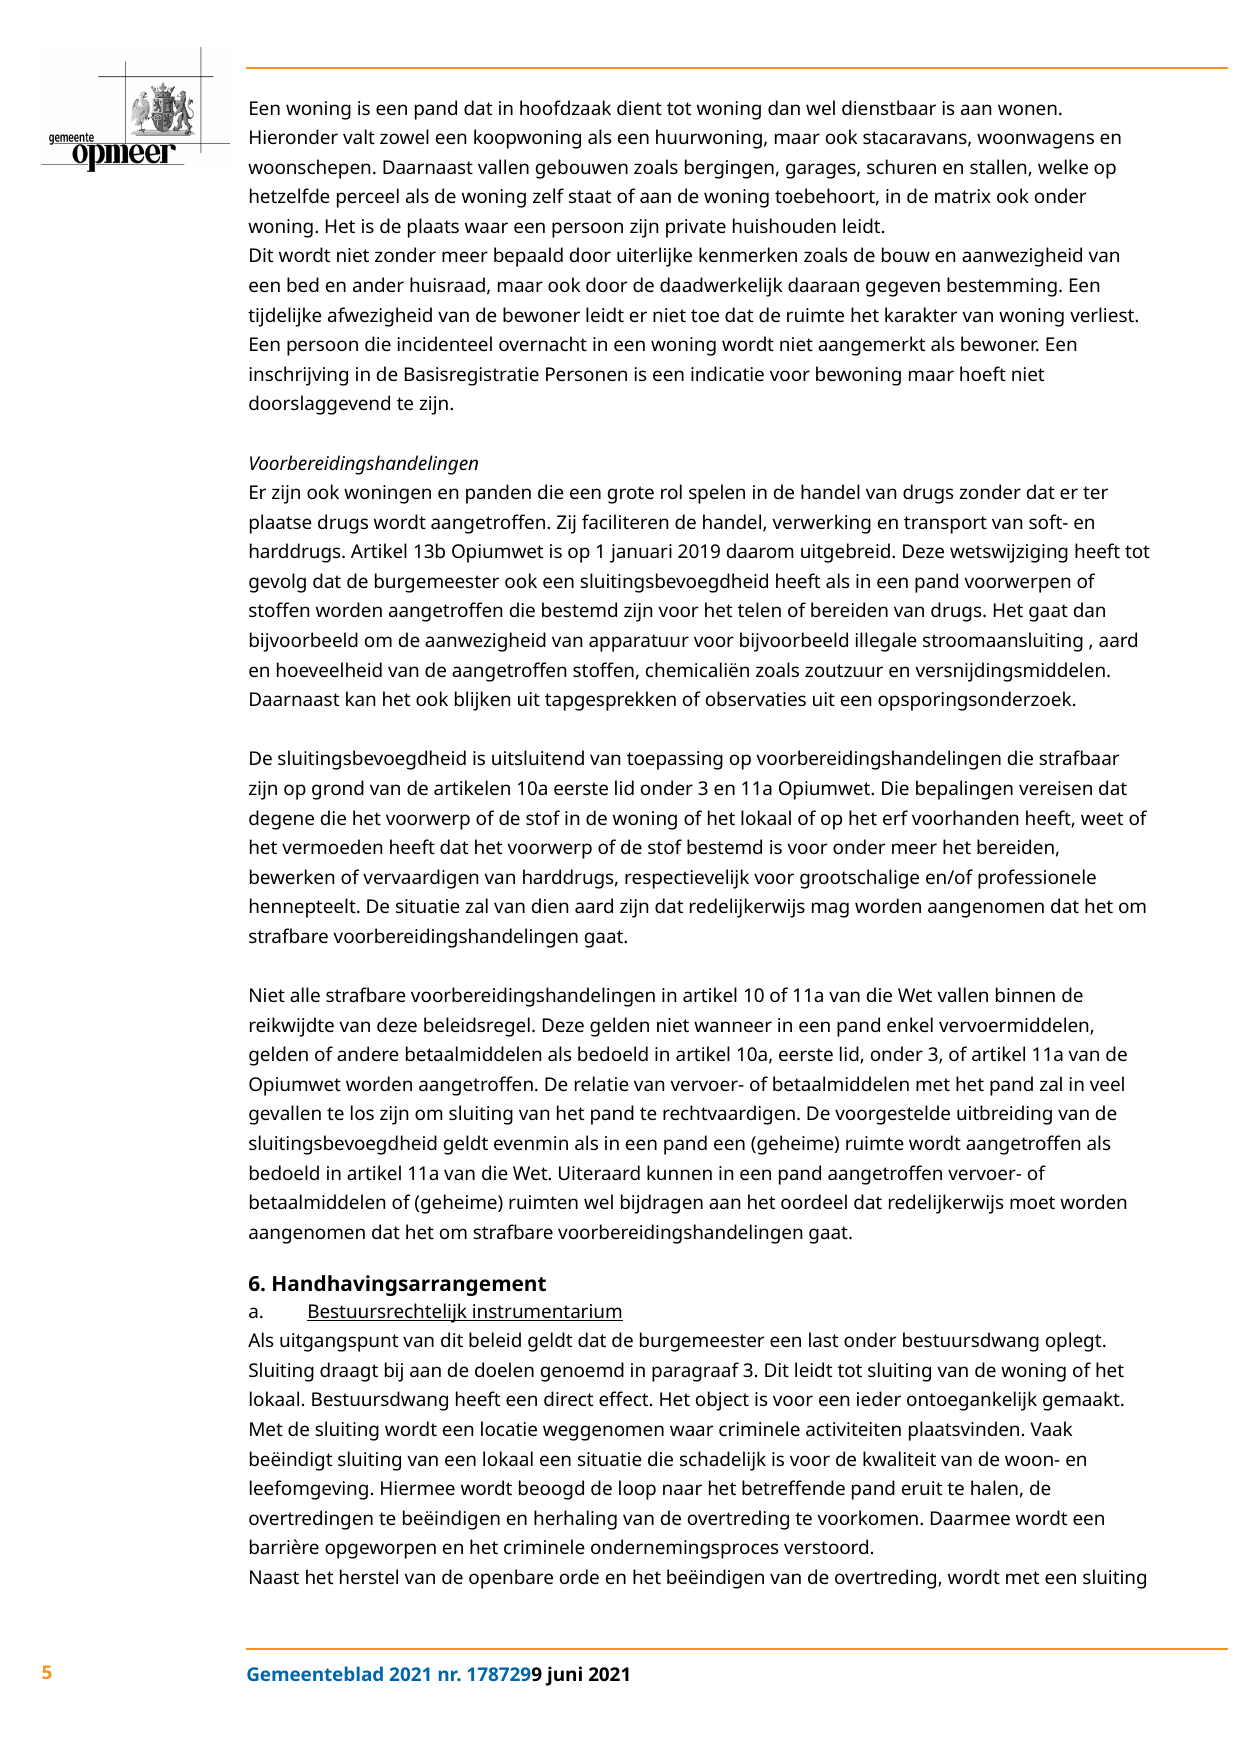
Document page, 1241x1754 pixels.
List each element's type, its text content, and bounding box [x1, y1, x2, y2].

picture [41, 47, 231, 172]
text Naast het herstel van de openbare orde en het beëindigen van de overtreding, wordt met een sluiting [248, 1564, 1152, 1590]
list Bestuursrechtelijk instrumentarium [248, 1298, 1152, 1323]
text Als uitgangspunt van dit beleid geldt dat de burgemeester een last onder bestuursdwang oplegt. Sluiting draagt bij aan de doelen genoemd in paragraaf 3. Dit leidt tot sluiting van de woning of het lokaal. Bestuursdwang heeft een direct effect. Het object is voor een ieder ontoegankelijk gemaakt. Met de sluiting wordt een locatie weggenomen waar criminele activiteiten plaatsvinden. Vaak beëindigt sluiting van een lokaal een situatie die schadelijk is voor de kwaliteit van de woon- en leefomgeving. Hiermee wordt beoogd de loop naar het betreffende pand eruit te halen, de overtredingen te beëindigen en herhaling van de overtreding te voorkomen. Daarmee wordt een barrière opgeworpen en het criminele ondernemingsproces verstoord. [248, 1327, 1152, 1560]
text Er zijn ook woningen en panden die een grote rol spelen in de handel van drugs zonder dat er ter plaatse drugs wordt aangetroffen. Zij faciliteren de handel, verwerking en transport van soft- en harddrugs. Artikel 13b Opiumwet is op 1 januari 2019 daarom uitgebreid. Deze wetswijziging heeft tot gevolg dat de burgemeester ook een sluitingsbevoegdheid heeft als in een pand voorwerpen of stoffen worden aangetroffen die bestemd zijn voor het telen of bereiden van drugs. Het gaat dan bijvoorbeeld om de aanwezigheid van apparatuur voor bijvoorbeeld illegale stroomaansluiting , aard en hoeveelheid van de aangetroffen stoffen, chemicaliën zoals zoutzuur en versnijdingsmiddelen. Daarnaast kan het ook blijken uit tapgesprekken of observaties uit een opsporingsonderzoek. [248, 479, 1152, 712]
text 6. Handhavingsarrangement [248, 1269, 1152, 1298]
text De sluitingsbevoegdheid is uitsluitend van toepassing op voorbereidingshandelingen die strafbaar zijn op grond van de artikelen 10a eerste lid onder 3 en 11a Opiumwet. Die bepalingen vereisen dat degene die het voorwerp of de stof in de woning of het lokaal of op het erf voorhanden heeft, weet of het vermoeden heeft dat het voorwerp of de stof bestemd is voor onder meer het bereiden, bewerken of vervaardigen van harddrugs, respectievelijk voor grootschalige en/of professionele hennepteelt. De situatie zal van dien aard zijn dat redelijkerwijs mag worden aangenomen dat het om strafbare voorbereidingshandelingen gaat. [248, 746, 1152, 949]
text Voorbereidingshandelingen [248, 450, 1152, 476]
text Dit wordt niet zonder meer bepaald door uiterlijke kenmerken zoals de bouw en aanwezigheid van een bed en ander huisraad, maar ook door de daadwerkelijk daaraan gegeven bestemming. Een tijdelijke afwezigheid van de bewoner leidt er niet toe dat de ruimte het karakter van woning verliest. Een persoon die incidenteel overnacht in een woning wordt niet aangemerkt als bewoner. Een inschrijving in de Basisregistratie Personen is een indicatie voor bewoning maar hoeft niet doorslaggevend te zijn. [248, 243, 1152, 416]
text Een woning is een pand dat in hoofdzaak dient tot woning dan wel dienstbaar is aan wonen. Hieronder valt zowel een koopwoning als een huurwoning, maar ook stacaravans, woonwagens en woonschepen. Daarnaast vallen gebouwen zoals bergingen, garages, schuren en stallen, welke op hetzelfde perceel als de woning zelf staat of aan de woning toebehoort, in de matrix ook onder woning. Het is de plaats waar een persoon zijn private huishouden leidt. [248, 95, 1152, 239]
text Niet alle strafbare voorbereidingshandelingen in artikel 10 of 11a van die Wet vallen binnen de reikwijdte van deze beleidsregel. Deze gelden niet wanneer in een pand enkel vervoermiddelen, gelden of andere betaalmiddelen als bedoeld in artikel 10a, eerste lid, onder 3, of artikel 11a van de Opiumwet worden aangetroffen. De relatie van vervoer- of betaalmiddelen met het pand zal in veel gevallen te los zijn om sluiting van het pand te rechtvaardigen. De voorgestelde uitbreiding van de sluitingsbevoegdheid geldt evenmin als in een pand een (geheime) ruimte wordt aangetroffen als bedoeld in artikel 11a van die Wet. Uiteraard kunnen in een pand aangetroffen vervoer- of betaalmiddelen of (geheime) ruimten wel bijdragen aan het oordeel dat redelijkerwijs moet worden aangenomen dat het om strafbare voorbereidingshandelingen gaat. [248, 982, 1152, 1245]
